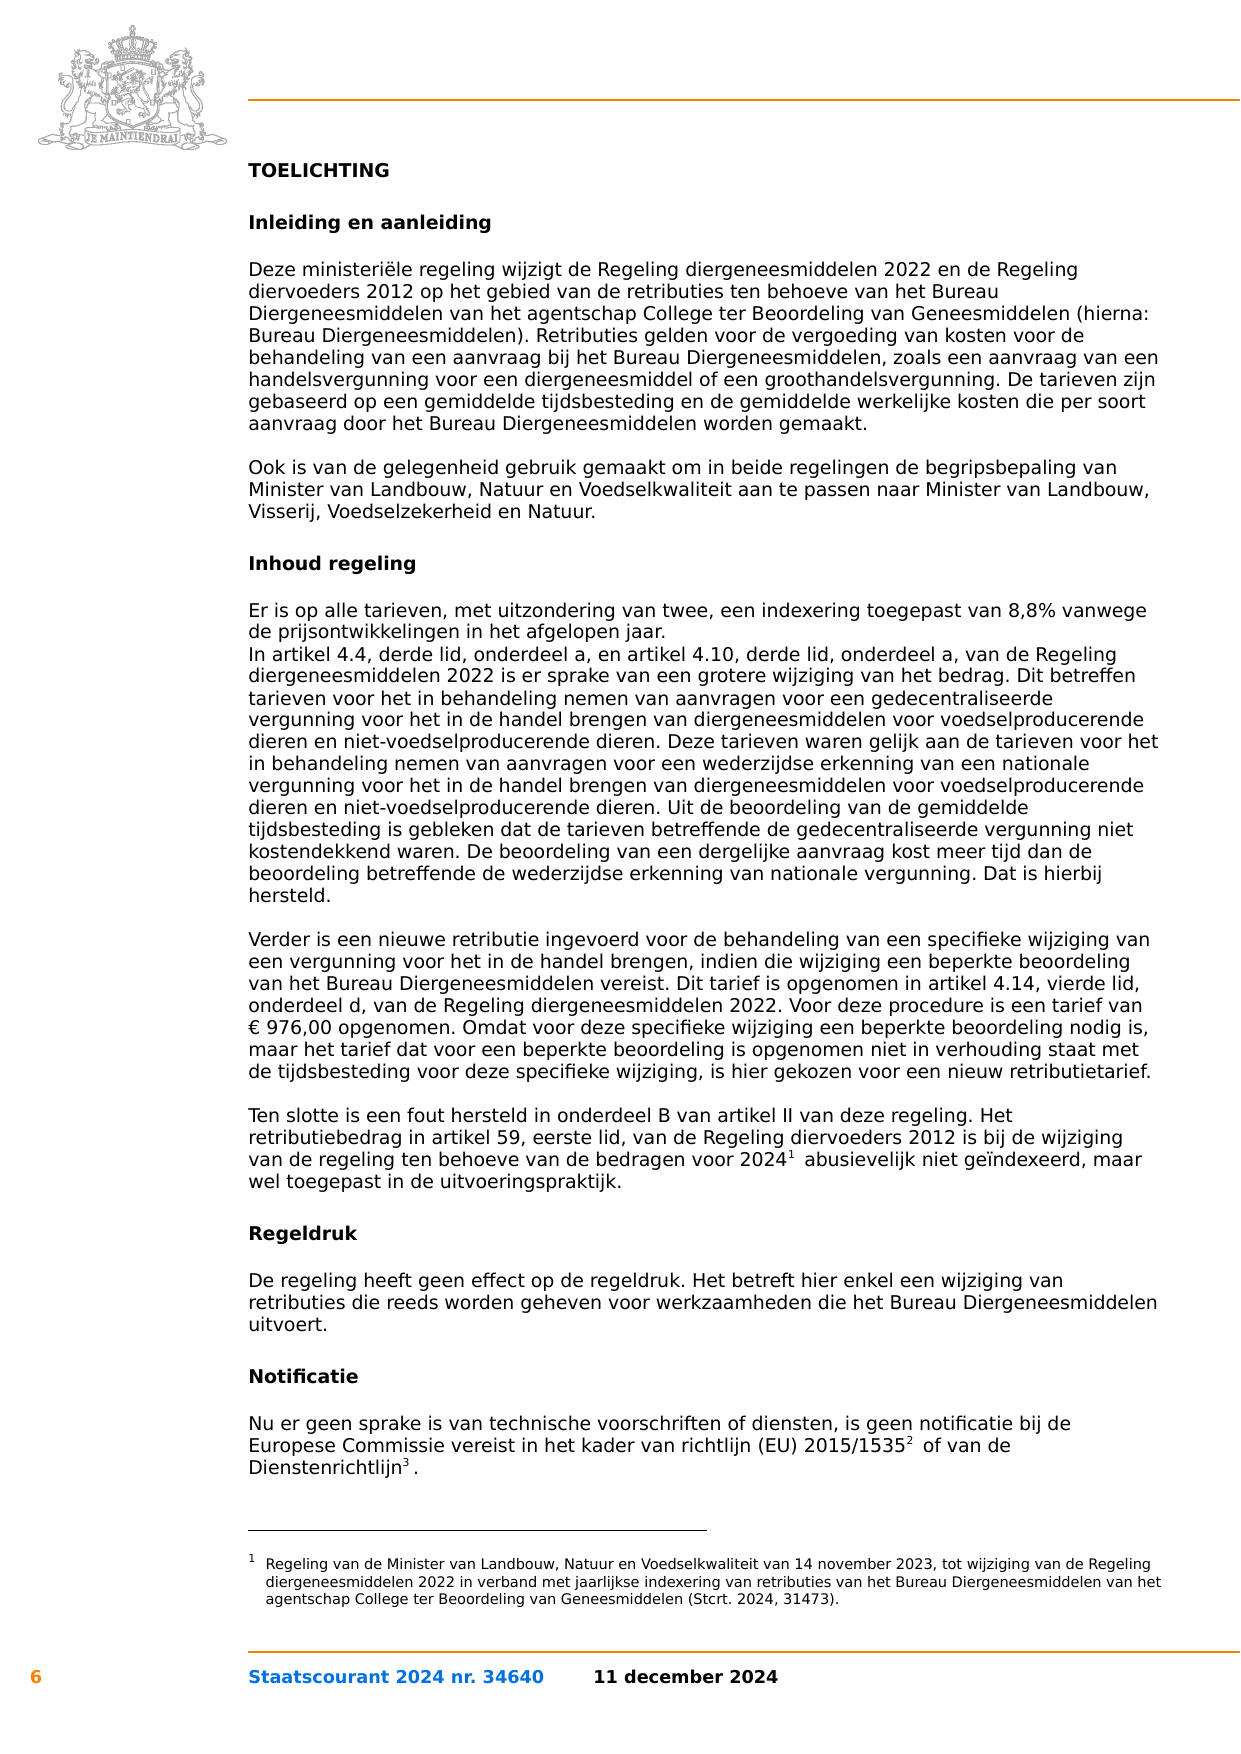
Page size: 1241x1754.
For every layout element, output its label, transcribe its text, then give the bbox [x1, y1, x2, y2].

text Verder is een nieuwe retributie ingevoerd voor de behandeling van een specifieke wijziging van een vergunning voor het in de handel brengen, indien die wijziging een beperkte beoordeling van het Bureau Diergeneesmiddelen vereist. Dit tarief is opgenomen in artikel 4.14, vierde lid, onderdeel d, van de Regeling diergeneesmiddelen 2022. Voor deze procedure is een tarief van € 976,00 opgenomen. Omdat voor deze specifieke wijziging een beperkte beoordeling nodig is, maar het tarief dat voor een beperkte beoordeling is opgenomen niet in verhouding staat met de tijdsbesteding voor deze specifieke wijziging, is hier gekozen voor een nieuw retributietarief. [248, 929, 1163, 1083]
text In artikel 4.4, derde lid, onderdeel a, en artikel 4.10, derde lid, onderdeel a, van de Regeling diergeneesmiddelen 2022 is er sprake van een grotere wijziging van het bedrag. Dit betreffen tarieven voor het in behandeling nemen van aanvragen voor een gedecentraliseerde vergunning voor het in de handel brengen van diergeneesmiddelen voor voedselproducerende dieren en niet-voedselproducerende dieren. Deze tarieven waren gelijk aan de tarieven voor het in behandeling nemen van aanvragen voor een wederzijdse erkenning van een nationale vergunning voor het in de handel brengen van diergeneesmiddelen voor voedselproducerende dieren en niet-voedselproducerende dieren. Uit de beoordeling van de gemiddelde tijdsbesteding is gebleken dat de tarieven betreffende de gedecentraliseerde vergunning niet kostendekkend waren. De beoordeling van een dergelijke aanvraag kost meer tijd dan de beoordeling betreffende de wederzijdse erkenning van nationale vergunning. Dat is hierbij hersteld. [248, 643, 1163, 907]
subtitle Inleiding en aanleiding [248, 212, 1163, 234]
text Nu er geen sprake is van technische voorschriften of diensten, is geen notificatie bij de Europese Commissie vereist in het kader van richtlijn (EU) 2015/1535 of van de Dienstenrichtlijn. [248, 1413, 1163, 1478]
picture [38, 25, 227, 150]
text Regeling van de Minister van Landbouw, Natuur en Voedselkwaliteit van 14 november 2023, tot wijziging van de Regeling diergeneesmiddelen 2022 in verband met jaarlijkse indexering van retributies van het Bureau Diergeneesmiddelen van het agentschap College ter Beoordeling van Geneesmiddelen (Stcrt. 2024, 31473). [248, 1552, 1163, 1608]
subtitle TOELICHTING [248, 160, 1163, 182]
text Deze ministeriële regeling wijzigt de Regeling diergeneesmiddelen 2022 en de Regeling diervoeders 2012 op het gebied van de retributies ten behoeve van het Bureau Diergeneesmiddelen van het agentschap College ter Beoordeling van Geneesmiddelen (hierna: Bureau Diergeneesmiddelen). Retributies gelden voor de vergoeding van kosten voor de behandeling van een aanvraag bij het Bureau Diergeneesmiddelen, zoals een aanvraag van een handelsvergunning voor een diergeneesmiddel of een groothandelsvergunning. De tarieven zijn gebaseerd op een gemiddelde tijdsbesteding en de gemiddelde werkelijke kosten die per soort aanvraag door het Bureau Diergeneesmiddelen worden gemaakt. [248, 259, 1163, 435]
subtitle Regeldruk [248, 1223, 1163, 1245]
text De regeling heeft geen effect op de regeldruk. Het betreft hier enkel een wijziging van retributies die reeds worden geheven voor werkzaamheden die het Bureau Diergeneesmiddelen uitvoert. [248, 1270, 1163, 1336]
text Er is op alle tarieven, met uitzondering van twee, een indexering toegepast van 8,8% vanwege de prijsontwikkelingen in het afgelopen jaar. [248, 599, 1163, 643]
text Ten slotte is een fout hersteld in onderdeel B van artikel II van deze regeling. Het retributiebedrag in artikel 59, eerste lid, van de Regeling diervoeders 2012 is bij de wijziging van de regeling ten behoeve van de bedragen voor 2024 abusievelijk niet geïndexeerd, maar wel toegepast in de uitvoeringspraktijk. [248, 1105, 1163, 1193]
subtitle Inhoud regeling [248, 552, 1163, 574]
subtitle Notificatie [248, 1366, 1163, 1388]
text Ook is van de gelegenheid gebruik gemaakt om in beide regelingen de begripsbepaling van Minister van Landbouw, Natuur en Voedselkwaliteit aan te passen naar Minister van Landbouw, Visserij, Voedselzekerheid en Natuur. [248, 457, 1163, 522]
